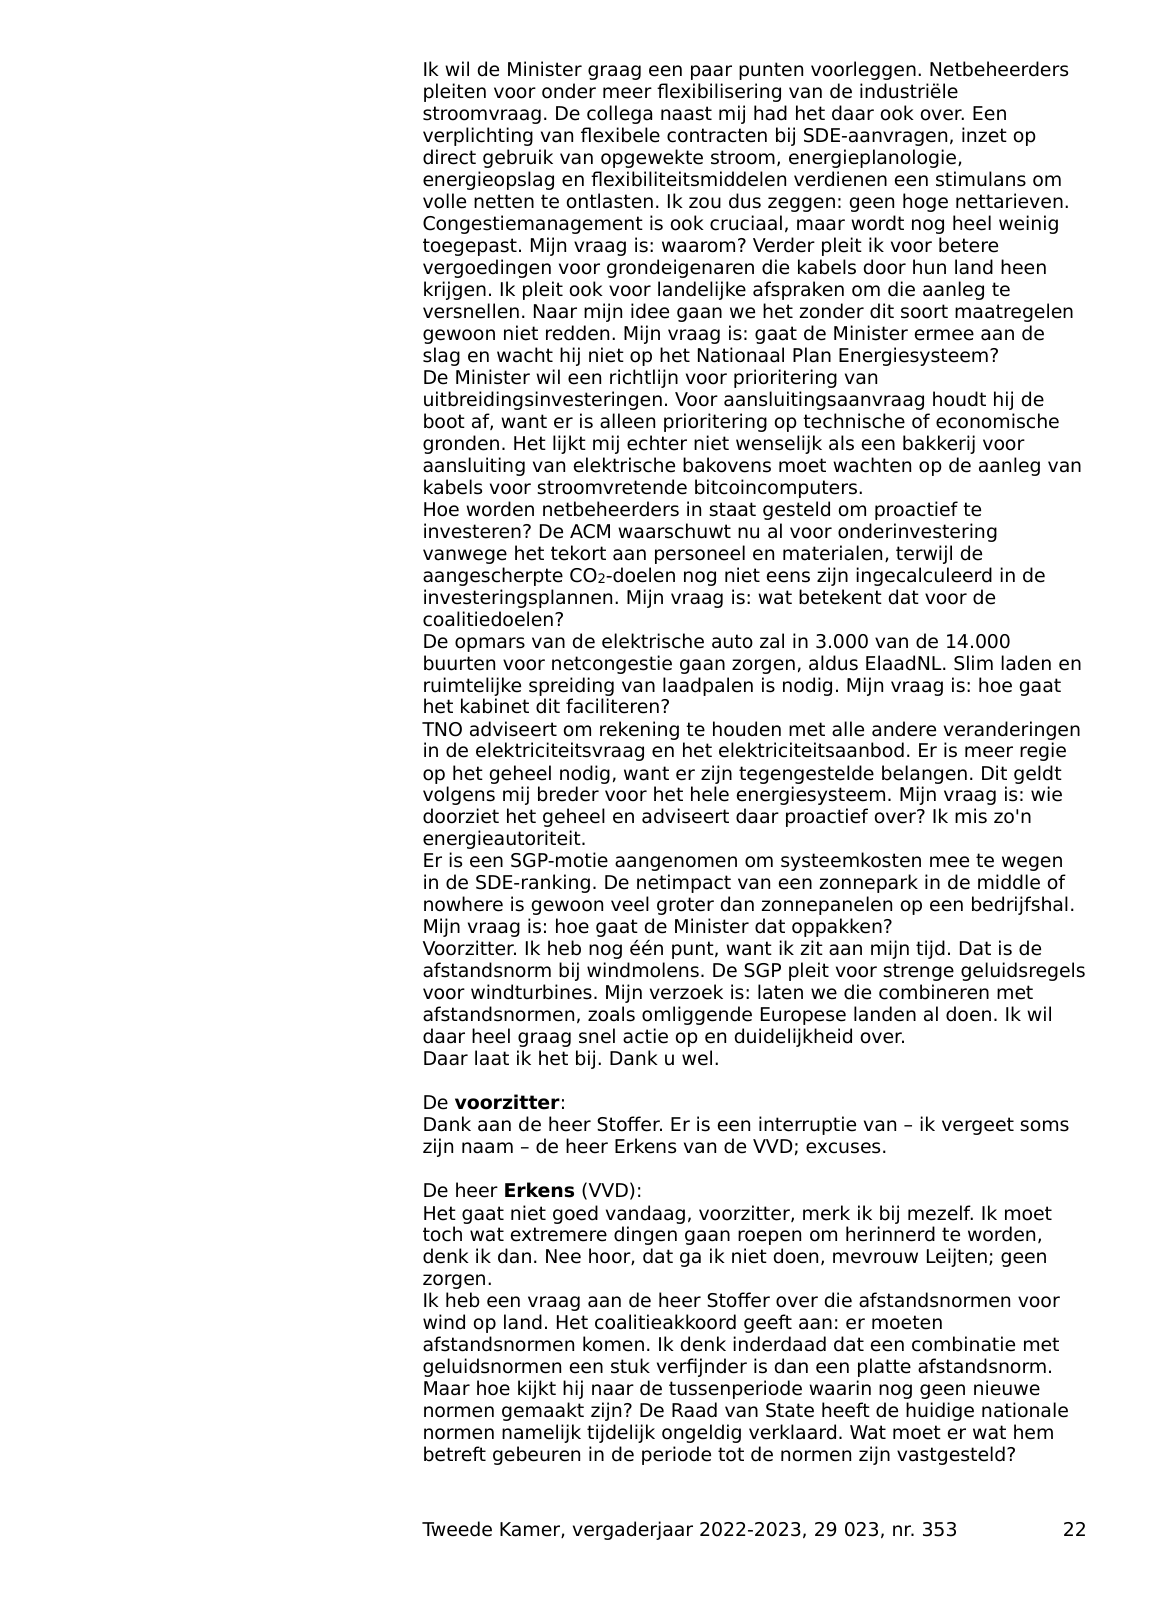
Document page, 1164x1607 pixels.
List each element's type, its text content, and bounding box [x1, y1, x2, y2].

text De voorzitter: [422, 1092, 1087, 1114]
text Daar laat ik het bij. Dank u wel. [422, 1048, 1087, 1070]
text Ik wil de Minister graag een paar punten voorleggen. Netbeheerders pleiten voor onder meer flexibilisering van de industriële stroomvraag. De collega naast mij had het daar ook over. Een verplichting van flexibele contracten bij SDE-aanvragen, inzet op direct gebruik van opgewekte stroom, energieplanologie, energieopslag en flexibiliteitsmiddelen verdienen een stimulans om volle netten te ontlasten. Ik zou dus zeggen: geen hoge nettarieven. Congestiemanagement is ook cruciaal, maar wordt nog heel weinig toegepast. Mijn vraag is: waarom? Verder pleit ik voor betere vergoedingen voor grondeigenaren die kabels door hun land heen krijgen. Ik pleit ook voor landelijke afspraken om die aanleg te versnellen. Naar mijn idee gaan we het zonder dit soort maatregelen gewoon niet redden. Mijn vraag is: gaat de Minister ermee aan de slag en wacht hij niet op het Nationaal Plan Energiesysteem? [422, 59, 1087, 367]
text De opmars van de elektrische auto zal in 3.000 van de 14.000 buurten voor netcongestie gaan zorgen, aldus ElaadNL. Slim laden en ruimtelijke spreiding van laadpalen is nodig. Mijn vraag is: hoe gaat het kabinet dit faciliteren? [422, 631, 1087, 718]
text Het gaat niet goed vandaag, voorzitter, merk ik bij mezelf. Ik moet toch wat extremere dingen gaan roepen om herinnerd te worden, denk ik dan. Nee hoor, dat ga ik niet doen, mevrouw Leijten; geen zorgen. [422, 1202, 1087, 1290]
text Dank aan de heer Stoffer. Er is een interruptie van – ik vergeet soms zijn naam – de heer Erkens van de VVD; excuses. [422, 1114, 1087, 1158]
text Hoe worden netbeheerders in staat gesteld om proactief te investeren? De ACM waarschuwt nu al voor onderinvestering vanwege het tekort aan personeel en materialen, terwijl de aangescherpte CO2-doelen nog niet eens zijn ingecalculeerd in de investeringsplannen. Mijn vraag is: wat betekent dat voor de coalitiedoelen? [422, 499, 1087, 631]
text Er is een SGP-motie aangenomen om systeemkosten mee te wegen in de SDE-ranking. De netimpact van een zonnepark in de middle of nowhere is gewoon veel groter dan zonnepanelen op een bedrijfshal. Mijn vraag is: hoe gaat de Minister dat oppakken? [422, 850, 1087, 938]
text De Minister wil een richtlijn voor prioritering van uitbreidingsinvesteringen. Voor aansluitingsaanvraag houdt hij de boot af, want er is alleen prioritering op technische of economische gronden. Het lijkt mij echter niet wenselijk als een bakkerij voor aansluiting van elektrische bakovens moet wachten op de aanleg van kabels voor stroomvretende bitcoincomputers. [422, 367, 1087, 499]
text De heer Erkens (VVD): [422, 1180, 1087, 1202]
text Voorzitter. Ik heb nog één punt, want ik zit aan mijn tijd. Dat is de afstandsnorm bij windmolens. De SGP pleit voor strenge geluidsregels voor windturbines. Mijn verzoek is: laten we die combineren met afstandsnormen, zoals omliggende Europese landen al doen. Ik wil daar heel graag snel actie op en duidelijkheid over. [422, 938, 1087, 1048]
text TNO adviseert om rekening te houden met alle andere veranderingen in de elektriciteitsvraag en het elektriciteitsaanbod. Er is meer regie op het geheel nodig, want er zijn tegengestelde belangen. Dit geldt volgens mij breder voor het hele energiesysteem. Mijn vraag is: wie doorziet het geheel en adviseert daar proactief over? Ik mis zo'n energieautoriteit. [422, 718, 1087, 850]
text Ik heb een vraag aan de heer Stoffer over die afstandsnormen voor wind op land. Het coalitieakkoord geeft aan: er moeten afstandsnormen komen. Ik denk inderdaad dat een combinatie met geluidsnormen een stuk verfijnder is dan een platte afstandsnorm. Maar hoe kijkt hij naar de tussenperiode waarin nog geen nieuwe normen gemaakt zijn? De Raad van State heeft de huidige nationale normen namelijk tijdelijk ongeldig verklaard. Wat moet er wat hem betreft gebeuren in de periode tot de normen zijn vastgesteld? [422, 1290, 1087, 1466]
